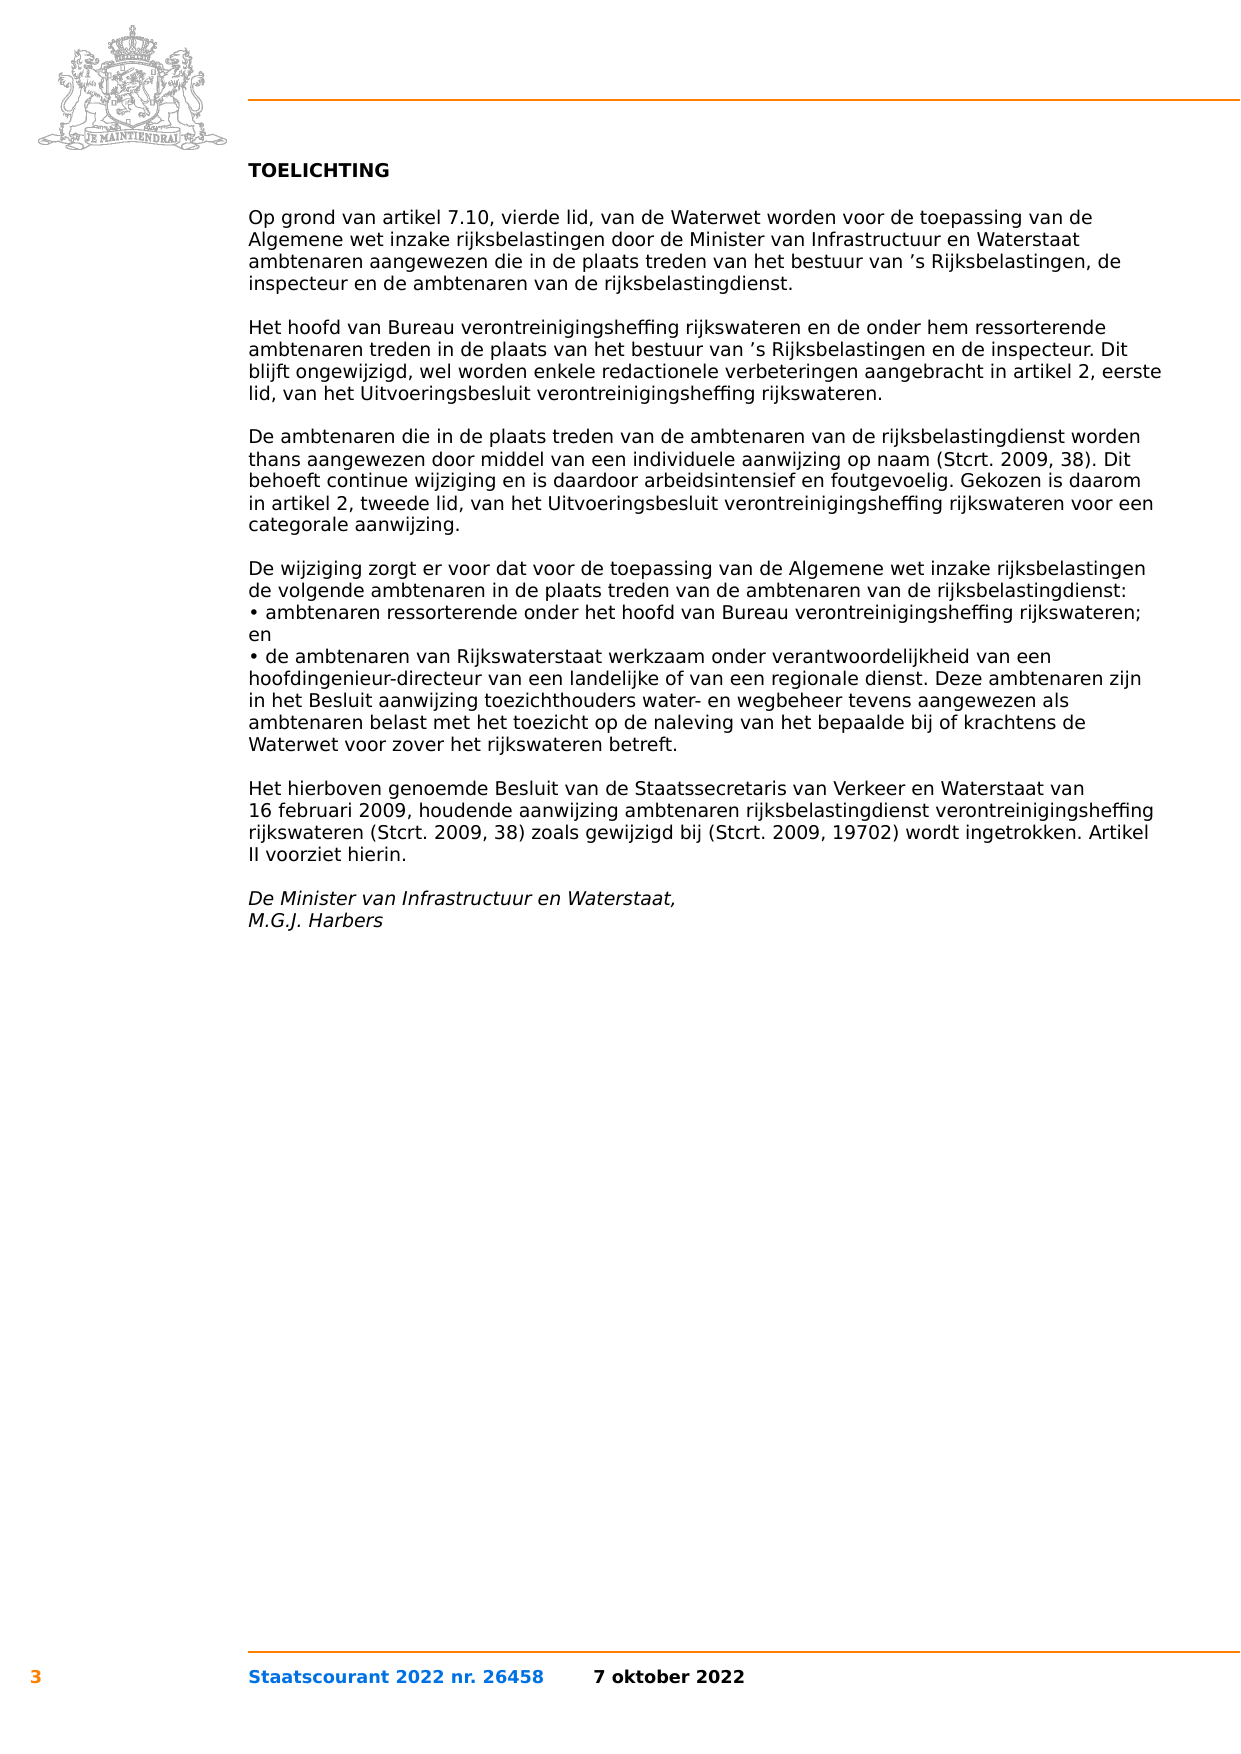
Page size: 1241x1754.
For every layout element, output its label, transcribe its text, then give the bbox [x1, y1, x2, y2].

text • de ambtenaren van Rijkswaterstaat werkzaam onder verantwoordelijkheid van een hoofdingenieur-directeur van een landelijke of van een regionale dienst. Deze ambtenaren zijn in het Besluit aanwijzing toezichthouders water- en wegbeheer tevens aangewezen als ambtenaren belast met het toezicht op de naleving van het bepaalde bij of krachtens de Waterwet voor zover het rijkswateren betreft. [248, 646, 1163, 756]
text Op grond van artikel 7.10, vierde lid, van de Waterwet worden voor de toepassing van de Algemene wet inzake rijksbelastingen door de Minister van Infrastructuur en Waterstaat ambtenaren aangewezen die in de plaats treden van het bestuur van ’s Rijksbelastingen, de inspecteur en de ambtenaren van de rijksbelastingdienst. [248, 207, 1163, 295]
text • ambtenaren ressorterende onder het hoofd van Bureau verontreinigingsheffing rijkswateren; en [248, 602, 1163, 646]
text De Minister van Infrastructuur en Waterstaat, M.G.J. Harbers [248, 888, 1163, 932]
text Het hierboven genoemde Besluit van de Staatssecretaris van Verkeer en Waterstaat van 16 februari 2009, houdende aanwijzing ambtenaren rijksbelastingdienst verontreinigingsheffing rijkswateren (Stcrt. 2009, 38) zoals gewijzigd bij (Stcrt. 2009, 19702) wordt ingetrokken. Artikel II voorziet hierin. [248, 778, 1163, 866]
subtitle TOELICHTING [248, 160, 1163, 182]
text De wijziging zorgt er voor dat voor de toepassing van de Algemene wet inzake rijksbelastingen de volgende ambtenaren in de plaats treden van de ambtenaren van de rijksbelastingdienst: [248, 558, 1163, 602]
text De ambtenaren die in de plaats treden van de ambtenaren van de rijksbelastingdienst worden thans aangewezen door middel van een individuele aanwijzing op naam (Stcrt. 2009, 38). Dit behoeft continue wijziging en is daardoor arbeidsintensief en foutgevoelig. Gekozen is daarom in artikel 2, tweede lid, van het Uitvoeringsbesluit verontreinigingsheffing rijkswateren voor een categorale aanwijzing. [248, 426, 1163, 536]
text Het hoofd van Bureau verontreinigingsheffing rijkswateren en de onder hem ressorterende ambtenaren treden in de plaats van het bestuur van ’s Rijksbelastingen en de inspecteur. Dit blijft ongewijzigd, wel worden enkele redactionele verbeteringen aangebracht in artikel 2, eerste lid, van het Uitvoeringsbesluit verontreinigingsheffing rijkswateren. [248, 317, 1163, 404]
picture [38, 25, 227, 150]
